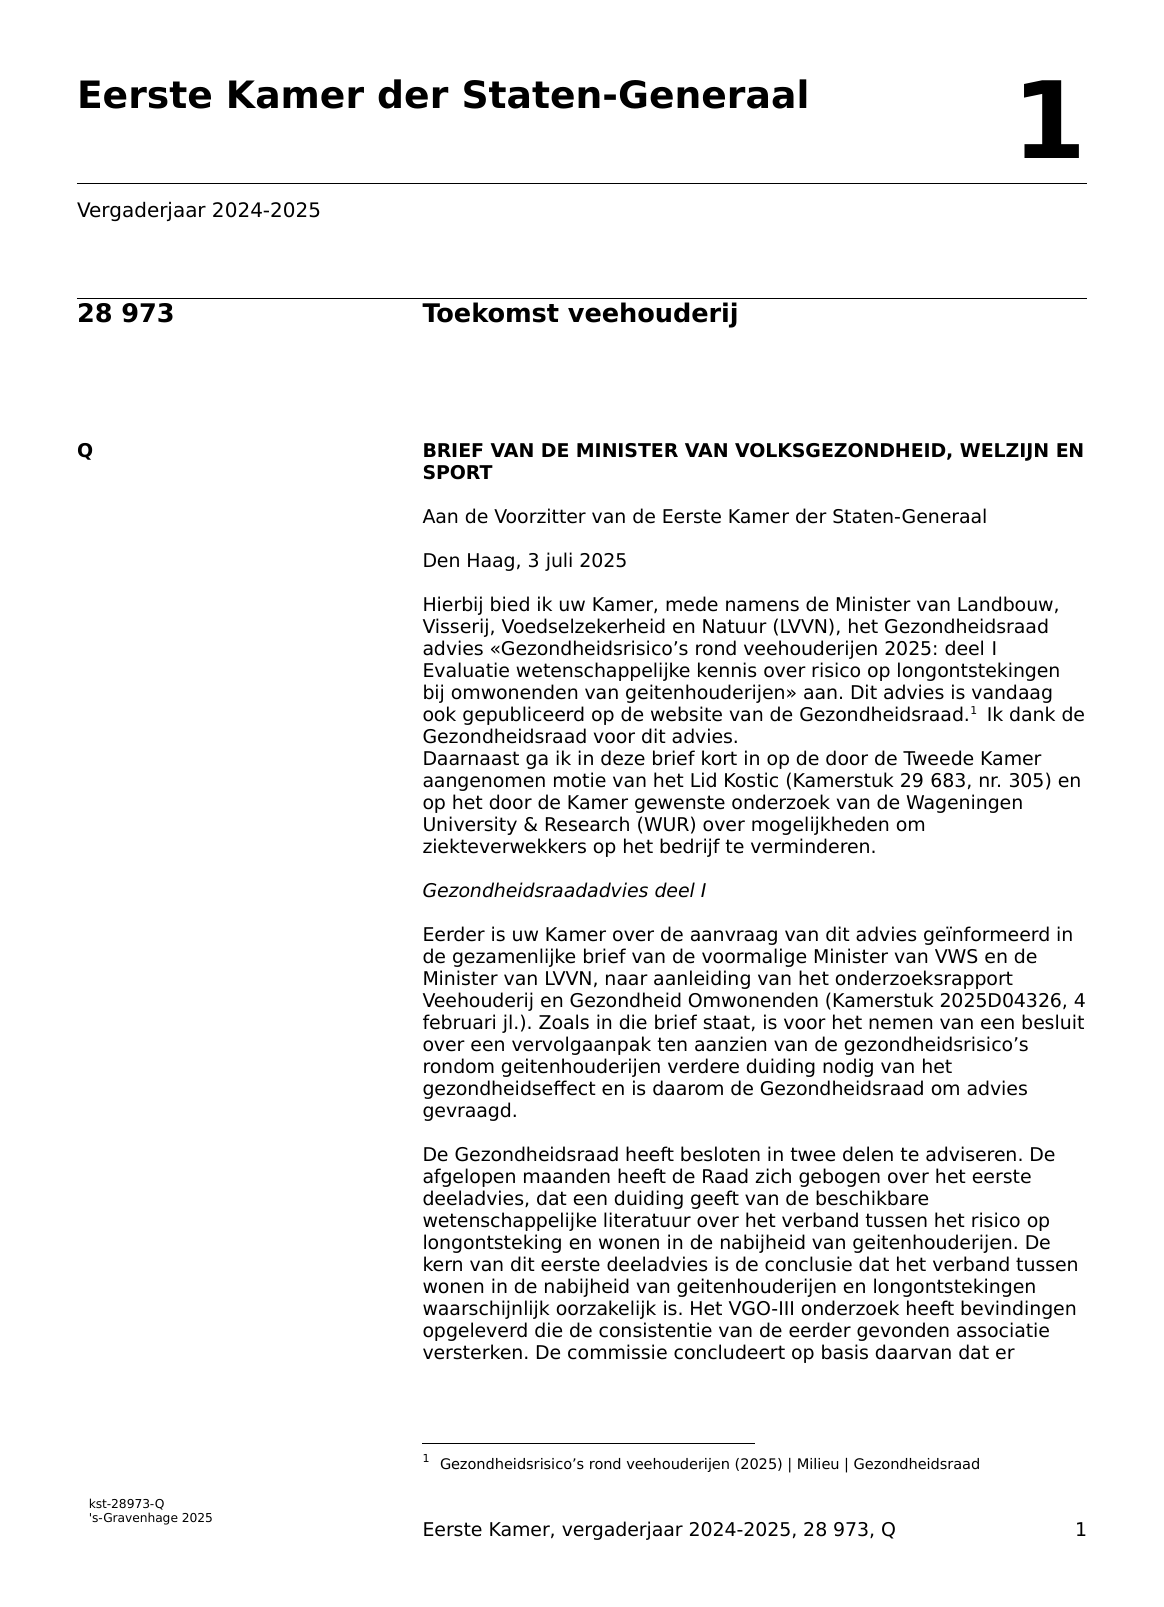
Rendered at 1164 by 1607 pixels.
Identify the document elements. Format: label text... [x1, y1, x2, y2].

text Eerder is uw Kamer over de aanvraag van dit advies geïnformeerd in de gezamenlijke brief van de voormalige Minister van VWS en de Minister van LVVN, naar aanleiding van het onderzoeksrapport Veehouderij en Gezondheid Omwonenden (Kamerstuk 2025D04326, 4 februari jl.). Zoals in die brief staat, is voor het nemen van een besluit over een vervolgaanpak ten aanzien van de gezondheidsrisico’s rondom geitenhouderijen verdere duiding nodig van het gezondheidseffect en is daarom de Gezondheidsraad om advies gevraagd. [422, 924, 1087, 1122]
text De Gezondheidsraad heeft besloten in twee delen te adviseren. De afgelopen maanden heeft de Raad zich gebogen over het eerste deeladvies, dat een duiding geeft van de beschikbare wetenschappelijke literatuur over het verband tussen het risico op longontsteking en wonen in de nabijheid van geitenhouderijen. De kern van dit eerste deeladvies is de conclusie dat het verband tussen wonen in de nabijheid van geitenhouderijen en longontstekingen waarschijnlijk oorzakelijk is. Het VGO-III onderzoek heeft bevindingen opgeleverd die de consistentie van de eerder gevonden associatie versterken. De commissie concludeert op basis daarvan dat er [422, 1144, 1087, 1364]
text Den Haag, 3 juli 2025 [422, 550, 1087, 572]
text Gezondheidsrisico’s rond veehouderijen (2025) | Milieu | Gezondheidsraad [422, 1452, 1087, 1474]
text 's-Gravenhage 2025 [88, 1511, 323, 1525]
subtitle Gezondheidsraadadvies deel I [422, 880, 1087, 902]
text Aan de Voorzitter van de Eerste Kamer der Staten-Generaal [422, 506, 1087, 528]
subtitle 28 973 Toekomst veehouderij [77, 299, 1087, 329]
text Hierbij bied ik uw Kamer, mede namens de Minister van Landbouw, Visserij, Voedselzekerheid en Natuur (LVVN), het Gezondheidsraad advies «Gezondheidsrisico’s rond veehouderijen 2025: deel I Evaluatie wetenschappelijke kennis over risico op longontstekingen bij omwonenden van geitenhouderijen» aan. Dit advies is vandaag ook gepubliceerd op de website van de Gezondheidsraad. Ik dank de Gezondheidsraad voor dit advies. [422, 594, 1087, 748]
text Daarnaast ga ik in deze brief kort in op de door de Tweede Kamer aangenomen motie van het Lid Kostic (Kamerstuk 29 683, nr. 305) en op het door de Kamer gewenste onderzoek van de Wageningen University & Research (WUR) over mogelijkheden om ziekteverwekkers op het bedrijf te verminderen. [422, 748, 1087, 858]
table_header Eerste Kamer der Staten-Generaal [77, 59, 886, 183]
subtitle Q BRIEF VAN DE MINISTER VAN VOLKSGEZONDHEID, WELZIJN EN SPORT [77, 440, 1087, 484]
table_header 1 [886, 59, 1087, 183]
text kst-28973-Q [88, 1497, 323, 1511]
table_cell Vergaderjaar 2024-2025 [77, 184, 1087, 298]
